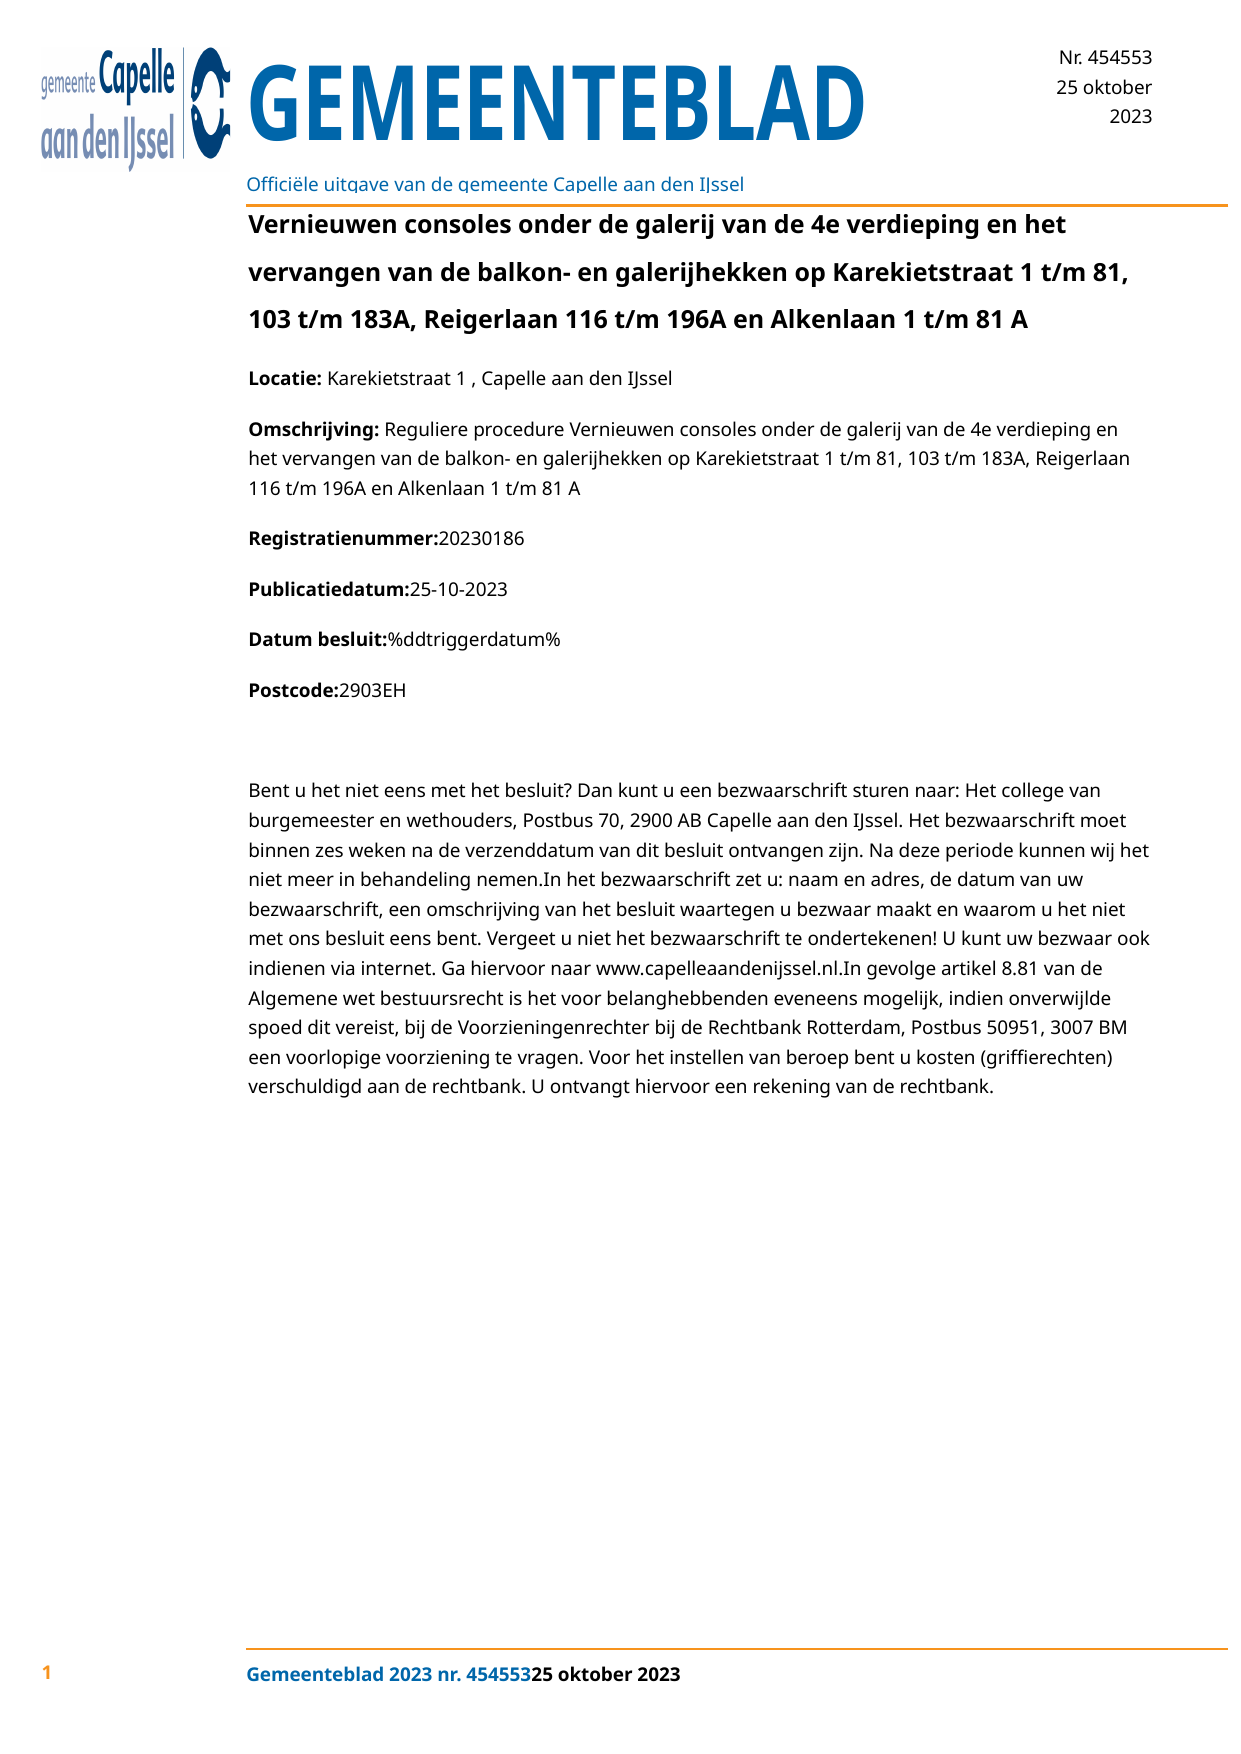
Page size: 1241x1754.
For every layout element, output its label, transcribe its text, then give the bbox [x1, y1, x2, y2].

text Registratienummer:20230186 [248, 526, 1152, 551]
text Bent u het niet eens met het besluit? Dan kunt u een bezwaarschrift sturen naar: Het college van burgemeester en wethouders, Postbus 70, 2900 AB Capelle aan den IJssel. Het bezwaarschrift moet binnen zes weken na de verzenddatum van dit besluit ontvangen zijn. Na deze periode kunnen wij het niet meer in behandeling nemen.In het bezwaarschrift zet u: naam en adres, de datum van uw bezwaarschrift, een omschrijving van het besluit waartegen u bezwaar maakt en waarom u het niet met ons besluit eens bent. Vergeet u niet het bezwaarschrift te ondertekenen! U kunt uw bezwaar ook indienen via internet. Ga hiervoor naar www.capelleaandenijssel.nl.In gevolge artikel 8.81 van de Algemene wet bestuursrecht is het voor belanghebbenden eveneens mogelijk, indien onverwijlde spoed dit vereist, bij de Voorzieningenrechter bij de Rechtbank Rotterdam, Postbus 50951, 3007 BM een voorlopige voorziening te vragen. Voor het instellen van beroep bent u kosten (griffierechten) verschuldigd aan de rechtbank. U ontvangt hiervoor een rekening van de rechtbank. [248, 778, 1152, 1099]
text Postcode:2903EH [248, 677, 1152, 702]
text Vernieuwen consoles onder de galerij van de 4e verdieping en het vervangen van de balkon- en galerijhekken op Karekietstraat 1 t/m 81, 103 t/m 183A, Reigerlaan 116 t/m 196A en Alkenlaan 1 t/m 81 A [248, 207, 1152, 336]
text Locatie: Karekietstraat 1 , Capelle aan den IJssel [248, 366, 1152, 391]
picture [41, 47, 231, 172]
text Publicatiedatum:25-10-2023 [248, 576, 1152, 602]
text Datum besluit:%ddtriggerdatum% [248, 626, 1152, 652]
text Omschrijving: Reguliere procedure Vernieuwen consoles onder de galerij van de 4e verdieping en het vervangen van de balkon- en galerijhekken op Karekietstraat 1 t/m 81, 103 t/m 183A, Reigerlaan 116 t/m 196A en Alkenlaan 1 t/m 81 A [248, 416, 1152, 501]
